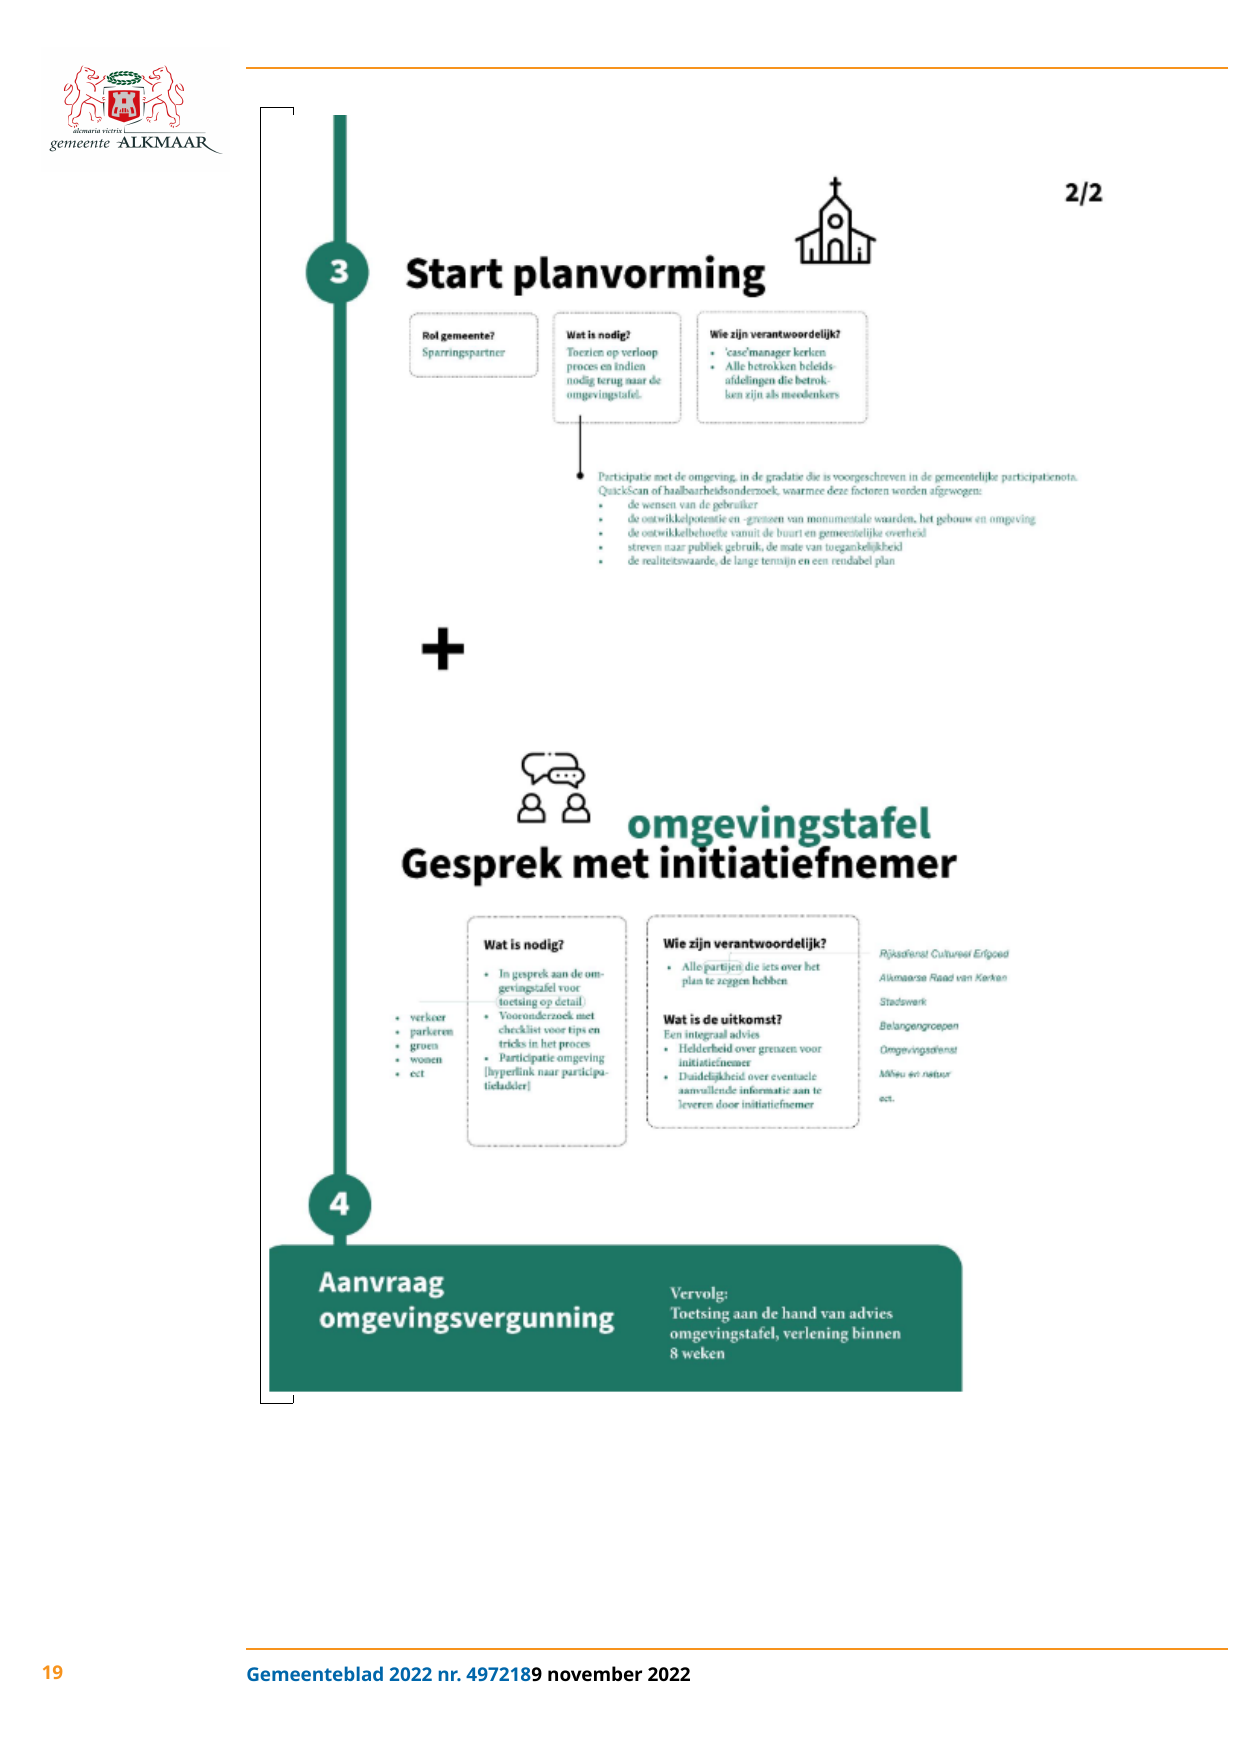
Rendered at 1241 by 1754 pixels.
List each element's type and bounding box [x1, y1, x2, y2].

picture [41, 47, 231, 172]
picture [268, 115, 1173, 1395]
